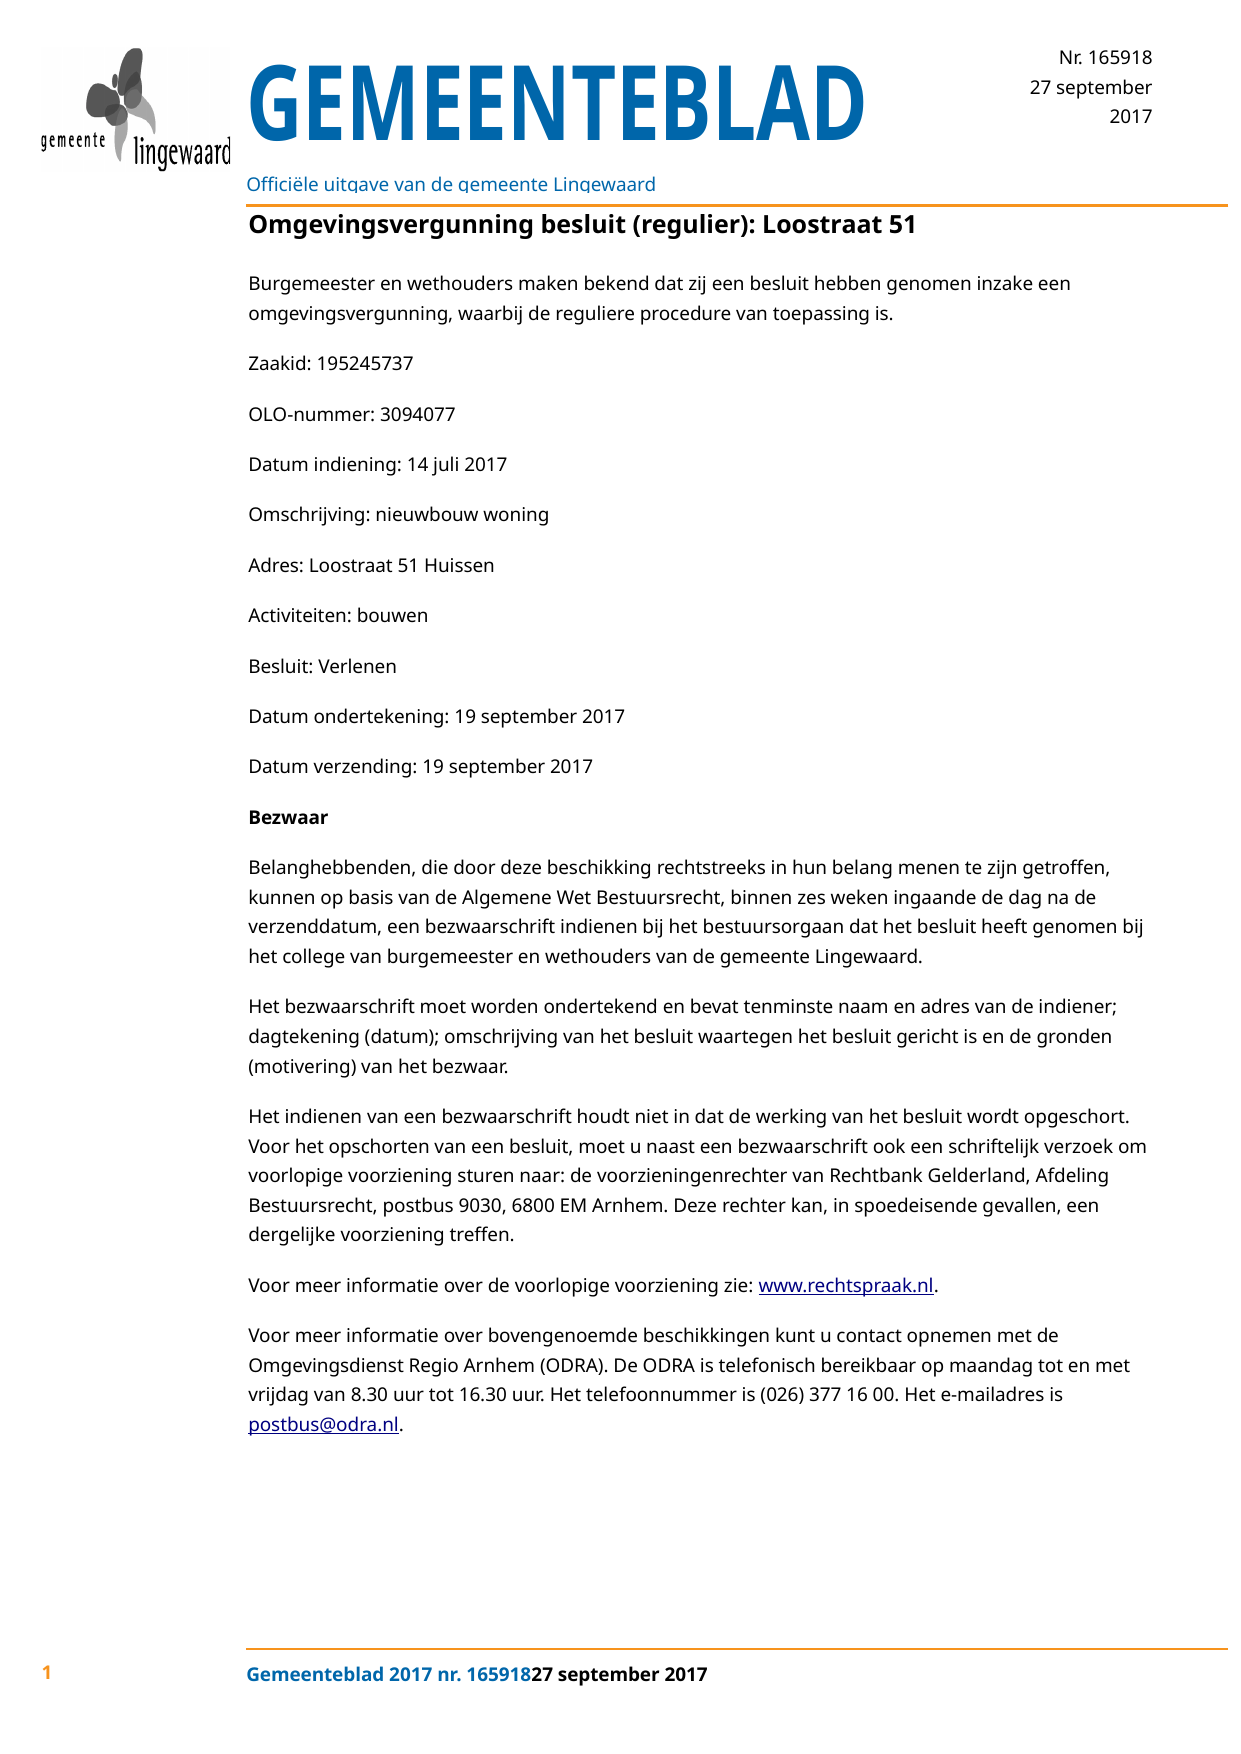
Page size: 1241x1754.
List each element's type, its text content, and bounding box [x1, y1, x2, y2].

text Omgevingsvergunning besluit (regulier): Loostraat 51 [248, 207, 1152, 241]
text Activiteiten: bouwen [248, 602, 1152, 628]
text Datum indiening: 14 juli 2017 [248, 451, 1152, 477]
text Omschrijving: nieuwbouw woning [248, 502, 1152, 527]
text Datum ondertekening: 19 september 2017 [248, 703, 1152, 729]
text Belanghebbenden, die door deze beschikking rechtstreeks in hun belang menen te zijn getroffen, kunnen op basis van de Algemene Wet Bestuursrecht, binnen zes weken ingaande de dag na de verzenddatum, een bezwaarschrift indienen bij het bestuursorgaan dat het besluit heeft genomen bij het college van burgemeester en wethouders van de gemeente Lingewaard. [248, 854, 1152, 969]
text Voor meer informatie over de voorlopige voorziening zie: www.rechtspraak.nl. [248, 1272, 1152, 1298]
text Datum verzending: 19 september 2017 [248, 754, 1152, 779]
text Burgemeester en wethouders maken bekend dat zij een besluit hebben genomen inzake een omgevingsvergunning, waarbij de reguliere procedure van toepassing is. [248, 270, 1152, 326]
text Het bezwaarschrift moet worden ondertekend en bevat tenminste naam en adres van de indiener; dagtekening (datum); omschrijving van het besluit waartegen het besluit gericht is en de gronden (motivering) van het bezwaar. [248, 994, 1152, 1078]
text Het indienen van een bezwaarschrift houdt niet in dat de werking van het besluit wordt opgeschort. Voor het opschorten van een besluit, moet u naast een bezwaarschrift ook een schriftelijk verzoek om voorlopige voorziening sturen naar: de voorzieningenrechter van Rechtbank Gelderland, Afdeling Bestuursrecht, postbus 9030, 6800 EM Arnhem. Deze rechter kan, in spoedeisende gevallen, een dergelijke voorziening treffen. [248, 1103, 1152, 1247]
text Bezwaar [248, 804, 1152, 830]
text Besluit: Verlenen [248, 653, 1152, 678]
text Zaakid: 195245737 [248, 350, 1152, 376]
text OLO-nummer: 3094077 [248, 401, 1152, 426]
text Adres: Loostraat 51 Huissen [248, 552, 1152, 578]
text Voor meer informatie over bovengenoemde beschikkingen kunt u contact opnemen met de Omgevingsdienst Regio Arnhem (ODRA). De ODRA is telefonisch bereikbaar op maandag tot en met vrijdag van 8.30 uur tot 16.30 uur. Het telefoonnummer is (026) 377 16 00. Het e-mailadres is postbus@odra.nl. [248, 1322, 1152, 1437]
picture [41, 47, 231, 172]
